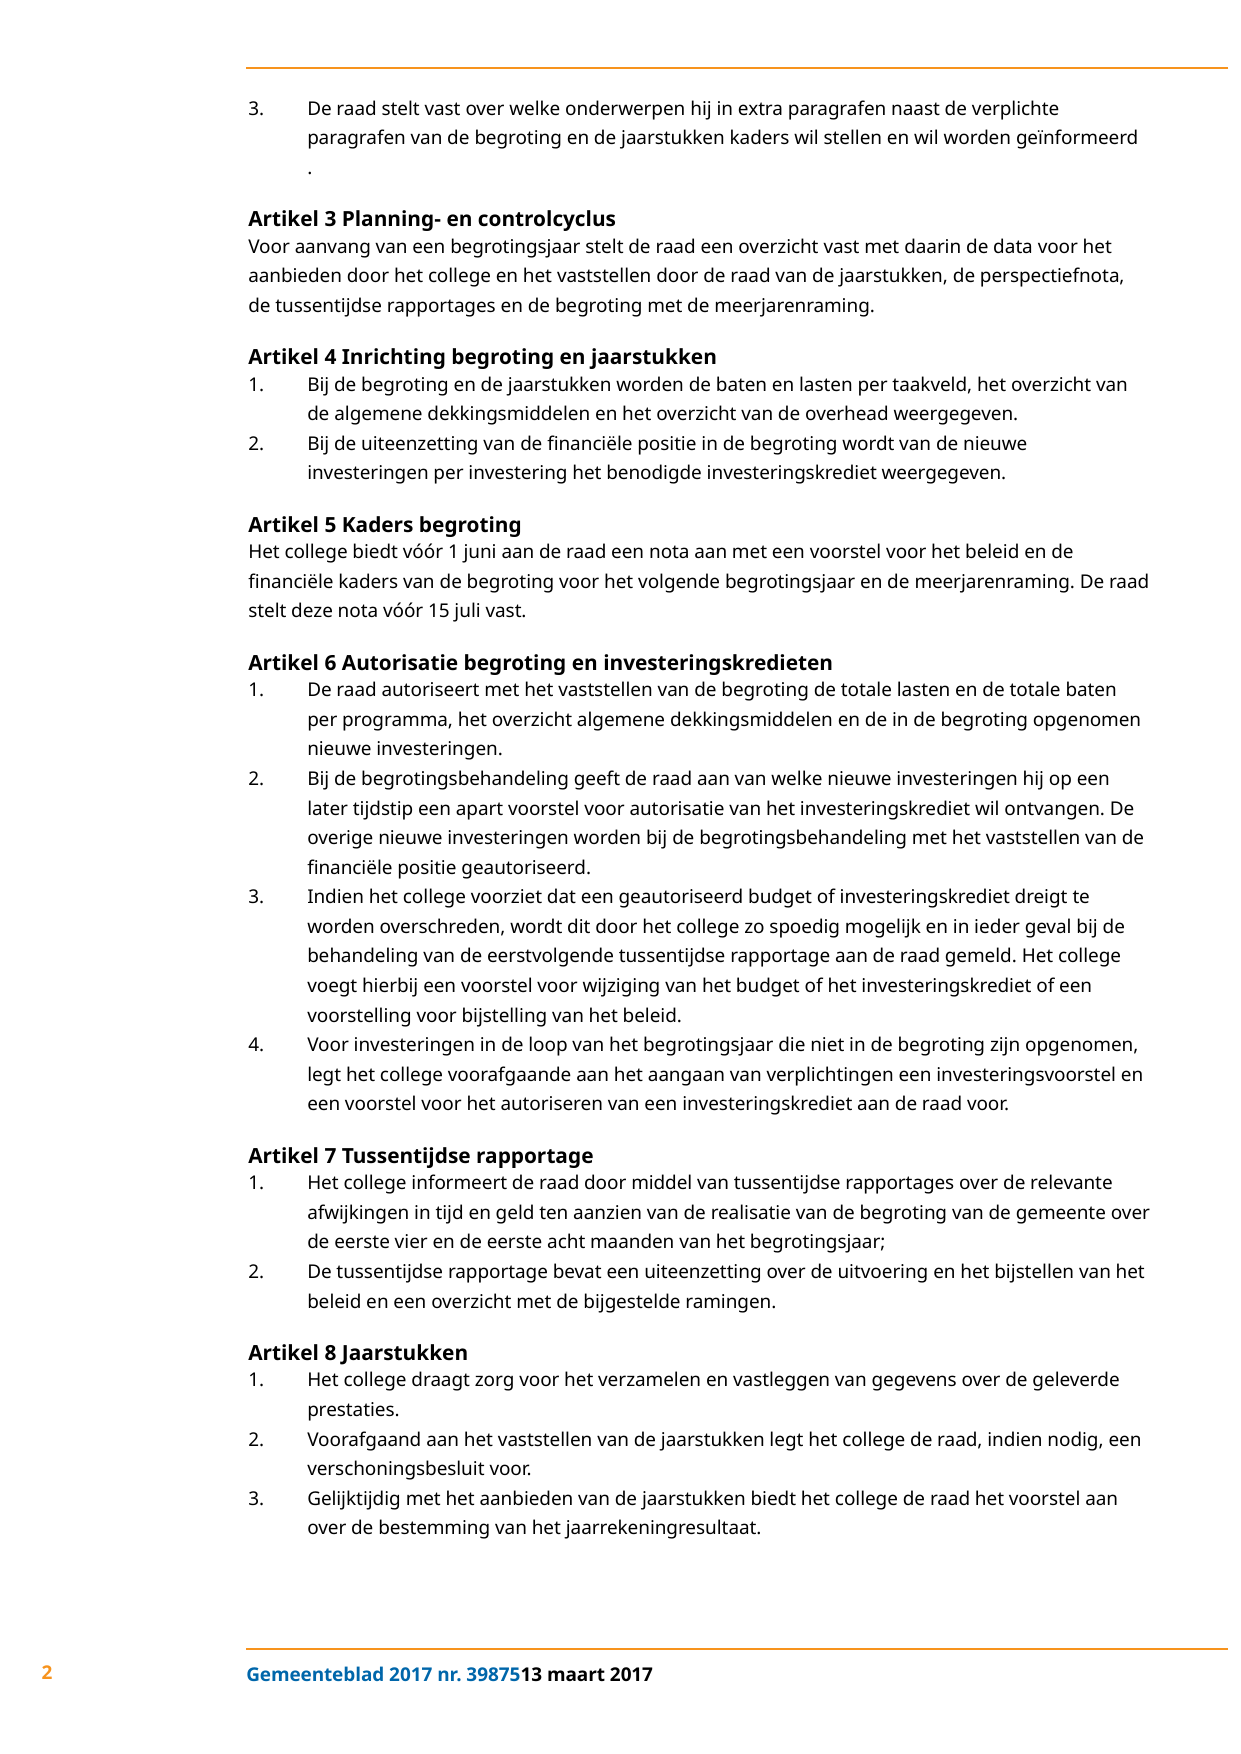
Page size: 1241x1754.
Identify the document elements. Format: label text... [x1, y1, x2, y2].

list Gelijktijdig met het aanbieden van de jaarstukken biedt het college de raad het voorstel aan over de bestemming van het jaarrekeningresultaat. [248, 1485, 1152, 1540]
list De raad autoriseert met het vaststellen van de begroting de totale lasten en de totale baten per programma, het overzicht algemene dekkingsmiddelen en de in de begroting opgenomen nieuwe investeringen. [248, 676, 1152, 761]
picture [41, 47, 231, 172]
list Indien het college voorziet dat een geautoriseerd budget of investeringskrediet dreigt te worden overschreden, wordt dit door het college zo spoedig mogelijk en in ieder geval bij de behandeling van de eerstvolgende tussentijdse rapportage aan de raad gemeld. Het college voegt hierbij een voorstel voor wijziging van het budget of het investeringskrediet of een voorstelling voor bijstelling van het beleid. [248, 883, 1152, 1028]
list . [248, 154, 1152, 180]
list Voor investeringen in de loop van het begrotingsjaar die niet in de begroting zijn opgenomen, legt het college voorafgaande aan het aangaan van verplichtingen een investeringsvoorstel en een voorstel voor het autoriseren van een investeringskrediet aan de raad voor. [248, 1031, 1152, 1116]
text Artikel 3 Planning- en controlcyclus [248, 204, 1152, 233]
text Voor aanvang van een begrotingsjaar stelt de raad een overzicht vast met daarin de data voor het aanbieden door het college en het vaststellen door de raad van de jaarstukken, de perspectiefnota, de tussentijdse rapportages en de begroting met de meerjarenraming. [248, 233, 1152, 318]
list De tussentijdse rapportage bevat een uiteenzetting over de uitvoering en het bijstellen van het beleid en een overzicht met de bijgestelde ramingen. [248, 1258, 1152, 1313]
text Artikel 7 Tussentijdse rapportage [248, 1141, 1152, 1169]
list Bij de begrotingsbehandeling geeft de raad aan van welke nieuwe investeringen hij op een later tijdstip een apart voorstel voor autorisatie van het investeringskrediet wil ontvangen. De overige nieuwe investeringen worden bij de begrotingsbehandeling met het vaststellen van de financiële positie geautoriseerd. [248, 765, 1152, 880]
text Artikel 4 Inrichting begroting en jaarstukken [248, 342, 1152, 371]
list Voorafgaand aan het vaststellen van de jaarstukken legt het college de raad, indien nodig, een verschoningsbesluit voor. [248, 1426, 1152, 1481]
list Het college informeert de raad door middel van tussentijdse rapportages over de relevante afwijkingen in tijd en geld ten aanzien van de realisatie van de begroting van de gemeente over de eerste vier en de eerste acht maanden van het begrotingsjaar; [248, 1169, 1152, 1254]
list Het college draagt zorg voor het verzamelen en vastleggen van gegevens over de geleverde prestaties. [248, 1367, 1152, 1422]
text Artikel 5 Kaders begroting [248, 510, 1152, 538]
text Het college biedt vóór 1 juni aan de raad een nota aan met een voorstel voor het beleid en de financiële kaders van de begroting voor het volgende begrotingsjaar en de meerjarenraming. De raad stelt deze nota vóór 15 juli vast. [248, 538, 1152, 623]
text Artikel 8 Jaarstukken [248, 1338, 1152, 1367]
text Artikel 6 Autorisatie begroting en investeringskredieten [248, 648, 1152, 676]
list Bij de begroting en de jaarstukken worden de baten en lasten per taakveld, het overzicht van de algemene dekkingsmiddelen en het overzicht van de overhead weergegeven. [248, 371, 1152, 426]
list Bij de uiteenzetting van de financiële positie in de begroting wordt van de nieuwe investeringen per investering het benodigde investeringskrediet weergegeven. [248, 430, 1152, 485]
list De raad stelt vast over welke onderwerpen hij in extra paragrafen naast de verplichte paragrafen van de begroting en de jaarstukken kaders wil stellen en wil worden geïnformeerd [248, 95, 1152, 150]
